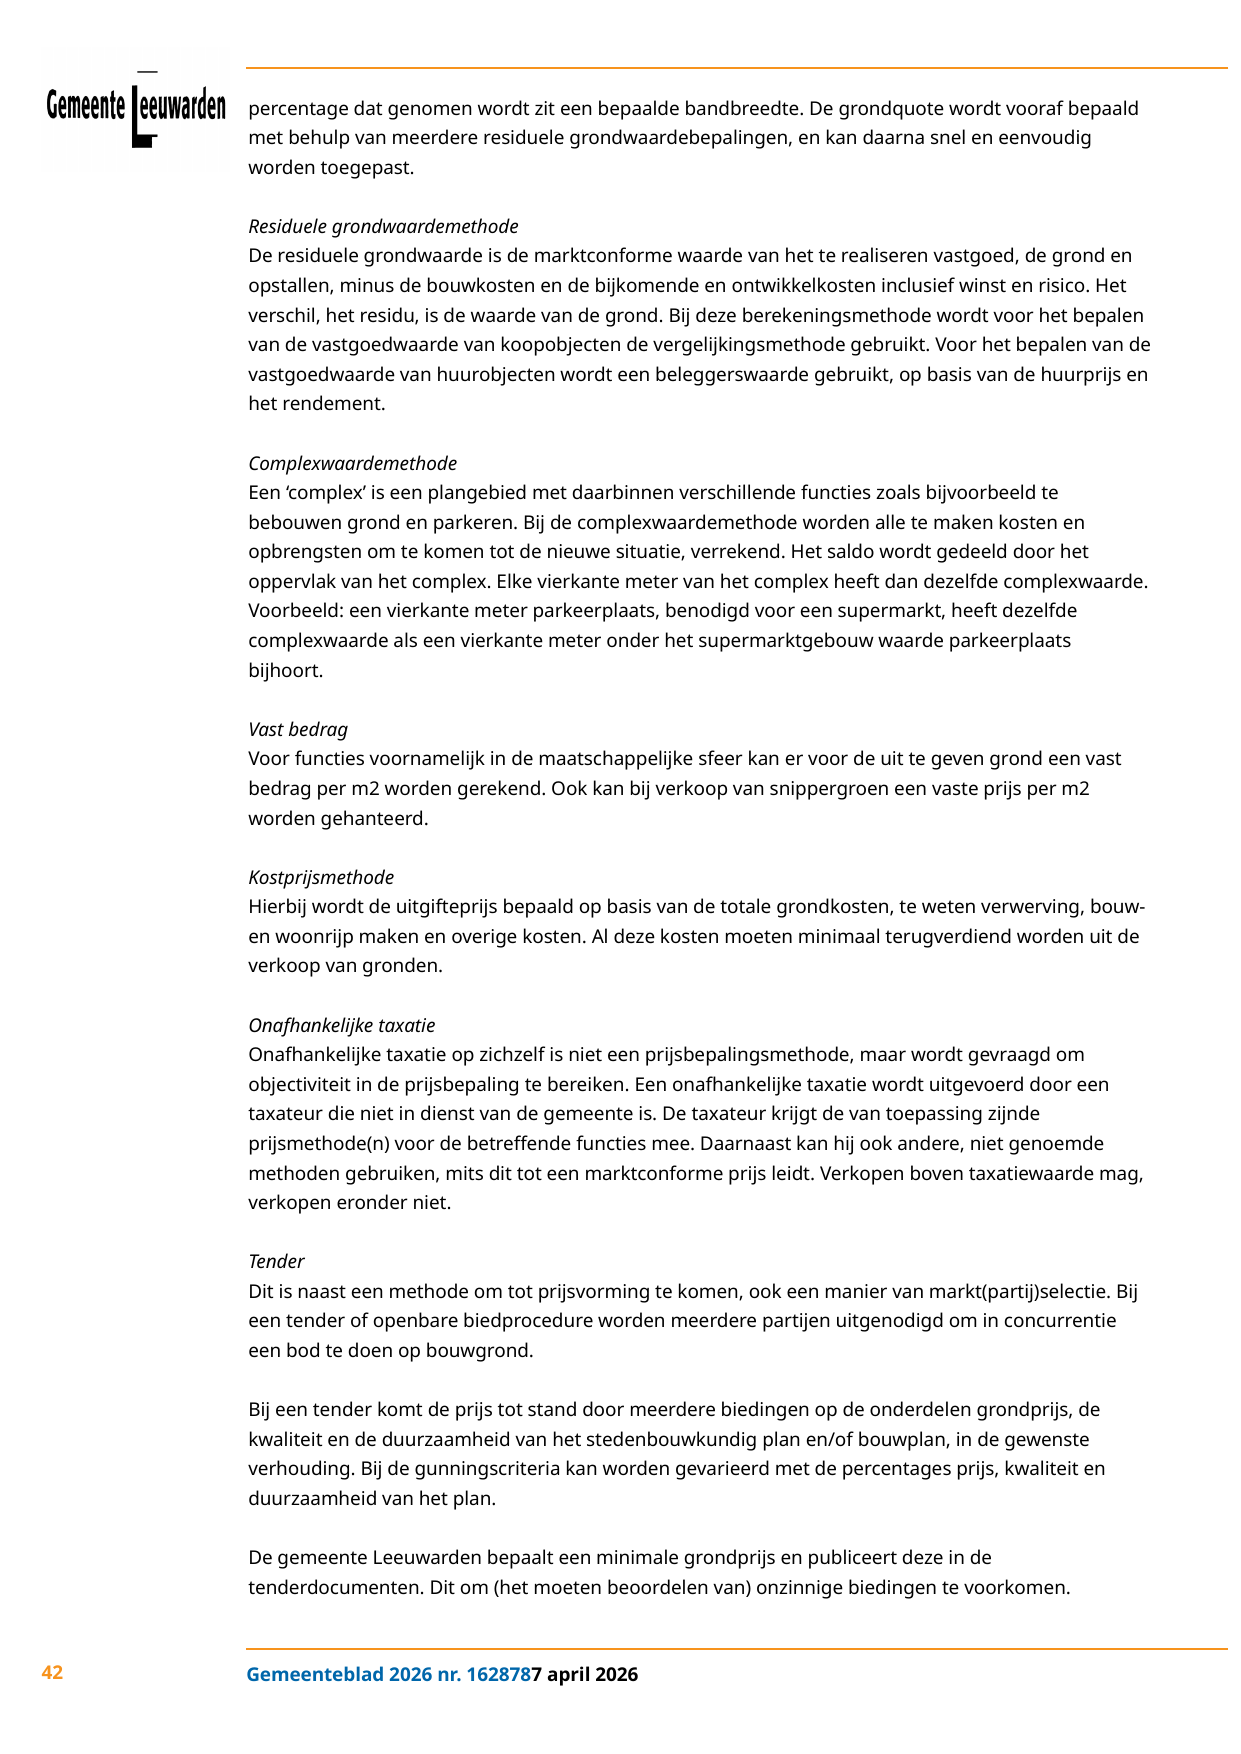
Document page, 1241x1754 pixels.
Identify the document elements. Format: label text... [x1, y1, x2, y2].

text De gemeente Leeuwarden bepaalt een minimale grondprijs en publiceert deze in de tenderdocumenten. Dit om (het moeten beoordelen van) onzinnige biedingen te voorkomen. [248, 1544, 1152, 1600]
text Vast bedrag [248, 716, 1152, 742]
text Tender [248, 1248, 1152, 1274]
text Kostprijsmethode [248, 864, 1152, 890]
text Bij een tender komt de prijs tot stand door meerdere biedingen op de onderdelen grondprijs, de kwaliteit en de duurzaamheid van het stedenbouwkundig plan en/of bouwplan, in de gewenste verhouding. Bij de gunningscriteria kan worden gevarieerd met de percentages prijs, kwaliteit en duurzaamheid van het plan. [248, 1396, 1152, 1511]
text Hierbij wordt de uitgifteprijs bepaald op basis van de totale grondkosten, te weten verwerving, bouw- en woonrijp maken en overige kosten. Al deze kosten moeten minimaal terugverdiend worden uit de verkoop van gronden. [248, 893, 1152, 978]
text Een ‘complex’ is een plangebied met daarbinnen verschillende functies zoals bijvoorbeeld te bebouwen grond en parkeren. Bij de complexwaardemethode worden alle te maken kosten en opbrengsten om te komen tot de nieuwe situatie, verrekend. Het saldo wordt gedeeld door het oppervlak van het complex. Elke vierkante meter van het complex heeft dan dezelfde complexwaarde. Voorbeeld: een vierkante meter parkeerplaats, benodigd voor een supermarkt, heeft dezelfde complexwaarde als een vierkante meter onder het supermarktgebouw waarde parkeerplaats bijhoort. [248, 479, 1152, 683]
text Voor functies voornamelijk in de maatschappelijke sfeer kan er voor de uit te geven grond een vast bedrag per m2 worden gerekend. Ook kan bij verkoop van snippergroen een vaste prijs per m2 worden gehanteerd. [248, 746, 1152, 831]
text Onafhankelijke taxatie op zichzelf is niet een prijsbepalingsmethode, maar wordt gevraagd om objectiviteit in de prijsbepaling te bereiken. Een onafhankelijke taxatie wordt uitgevoerd door een taxateur die niet in dienst van de gemeente is. De taxateur krijgt de van toepassing zijnde prijsmethode(n) voor de betreffende functies mee. Daarnaast kan hij ook andere, niet genoemde methoden gebruiken, mits dit tot een marktconforme prijs leidt. Verkopen boven taxatiewaarde mag, verkopen eronder niet. [248, 1041, 1152, 1215]
text Onafhankelijke taxatie [248, 1012, 1152, 1038]
text Complexwaardemethode [248, 450, 1152, 476]
text percentage dat genomen wordt zit een bepaalde bandbreedte. De grondquote wordt vooraf bepaald met behulp van meerdere residuele grondwaardebepalingen, en kan daarna snel en eenvoudig worden toegepast. [248, 95, 1152, 180]
picture [41, 47, 231, 172]
text Residuele grondwaardemethode [248, 213, 1152, 239]
text Dit is naast een methode om tot prijsvorming te komen, ook een manier van markt(partij)selectie. Bij een tender of openbare biedprocedure worden meerdere partijen uitgenodigd om in concurrentie een bod te doen op bouwgrond. [248, 1278, 1152, 1363]
text De residuele grondwaarde is de marktconforme waarde van het te realiseren vastgoed, de grond en opstallen, minus de bouwkosten en de bijkomende en ontwikkelkosten inclusief winst en risico. Het verschil, het residu, is de waarde van de grond. Bij deze berekeningsmethode wordt voor het bepalen van de vastgoedwaarde van koopobjecten de vergelijkingsmethode gebruikt. Voor het bepalen van de vastgoedwaarde van huurobjecten wordt een beleggerswaarde gebruikt, op basis van de huurprijs en het rendement. [248, 243, 1152, 416]
